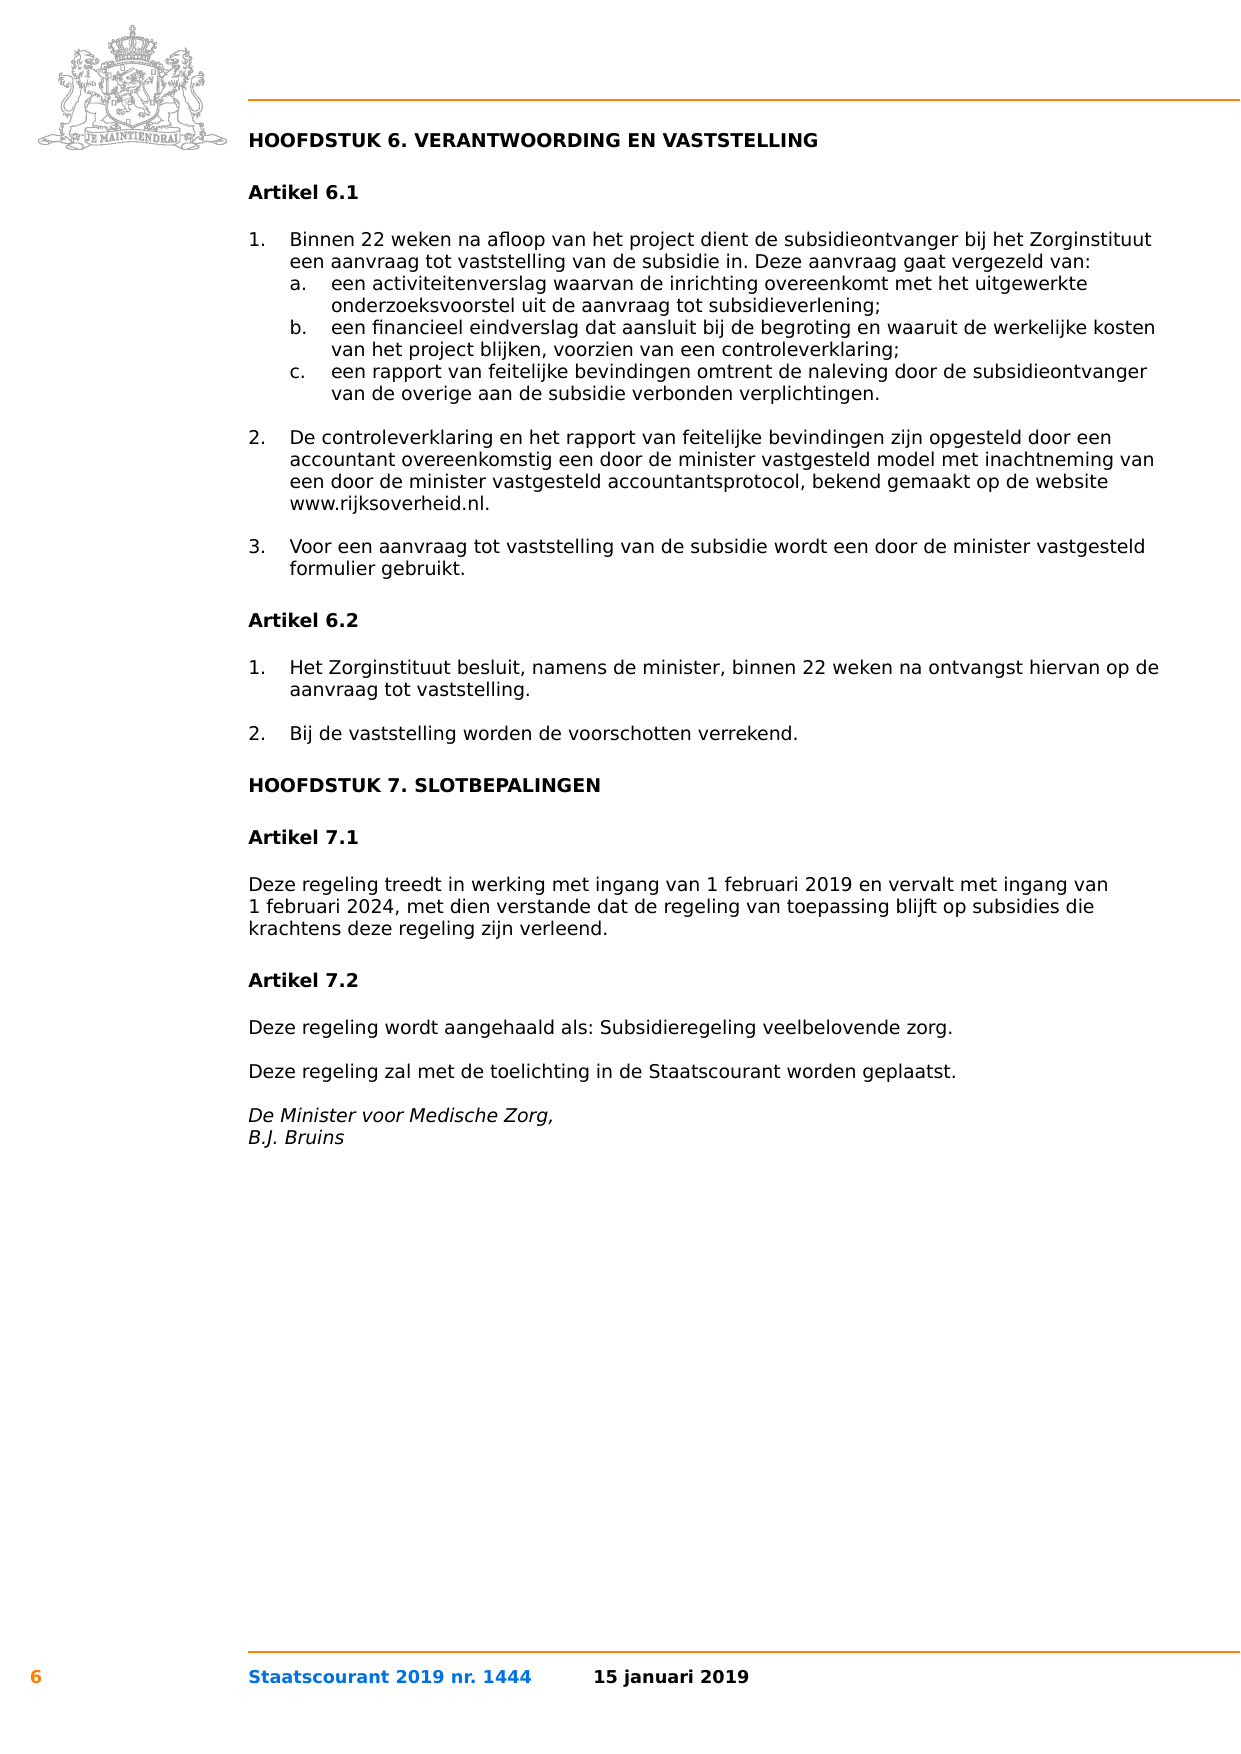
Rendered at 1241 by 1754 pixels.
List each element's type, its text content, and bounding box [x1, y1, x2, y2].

subtitle Artikel 7.2 [248, 970, 1163, 992]
text Deze regeling zal met de toelichting in de Staatscourant worden geplaatst. [248, 1061, 1163, 1083]
text Deze regeling wordt aangehaald als: Subsidieregeling veelbelovende zorg. [248, 1017, 1163, 1039]
text 3. Voor een aanvraag tot vaststelling van de subsidie wordt een door de minister vastgesteld formulier gebruikt. [248, 536, 1163, 580]
text a. een activiteitenverslag waarvan de inrichting overeenkomt met het uitgewerkte onderzoeksvoorstel uit de aanvraag tot subsidieverlening; [289, 273, 1163, 317]
subtitle Artikel 6.2 [248, 610, 1163, 632]
text De Minister voor Medische Zorg, B.J. Bruins [248, 1105, 1163, 1149]
text 2. De controleverklaring en het rapport van feitelijke bevindingen zijn opgesteld door een accountant overeenkomstig een door de minister vastgesteld model met inachtneming van een door de minister vastgesteld accountantsprotocol, bekend gemaakt op de website www.rijksoverheid.nl. [248, 427, 1163, 514]
text c. een rapport van feitelijke bevindingen omtrent de naleving door de subsidieontvanger van de overige aan de subsidie verbonden verplichtingen. [289, 361, 1163, 405]
subtitle HOOFDSTUK 6. VERANTWOORDING EN VASTSTELLING [248, 130, 1163, 152]
subtitle HOOFDSTUK 7. SLOTBEPALINGEN [248, 775, 1163, 797]
subtitle Artikel 6.1 [248, 182, 1163, 204]
text Deze regeling treedt in werking met ingang van 1 februari 2019 en vervalt met ingang van 1 februari 2024, met dien verstande dat de regeling van toepassing blijft op subsidies die krachtens deze regeling zijn verleend. [248, 874, 1163, 940]
subtitle Artikel 7.1 [248, 827, 1163, 849]
picture [38, 25, 227, 150]
text 2. Bij de vaststelling worden de voorschotten verrekend. [248, 723, 1163, 745]
text 1. Binnen 22 weken na afloop van het project dient de subsidieontvanger bij het Zorginstituut een aanvraag tot vaststelling van de subsidie in. Deze aanvraag gaat vergezeld van: [248, 229, 1163, 273]
text 1. Het Zorginstituut besluit, namens de minister, binnen 22 weken na ontvangst hiervan op de aanvraag tot vaststelling. [248, 657, 1163, 701]
text b. een financieel eindverslag dat aansluit bij de begroting en waaruit de werkelijke kosten van het project blijken, voorzien van een controleverklaring; [289, 317, 1163, 361]
